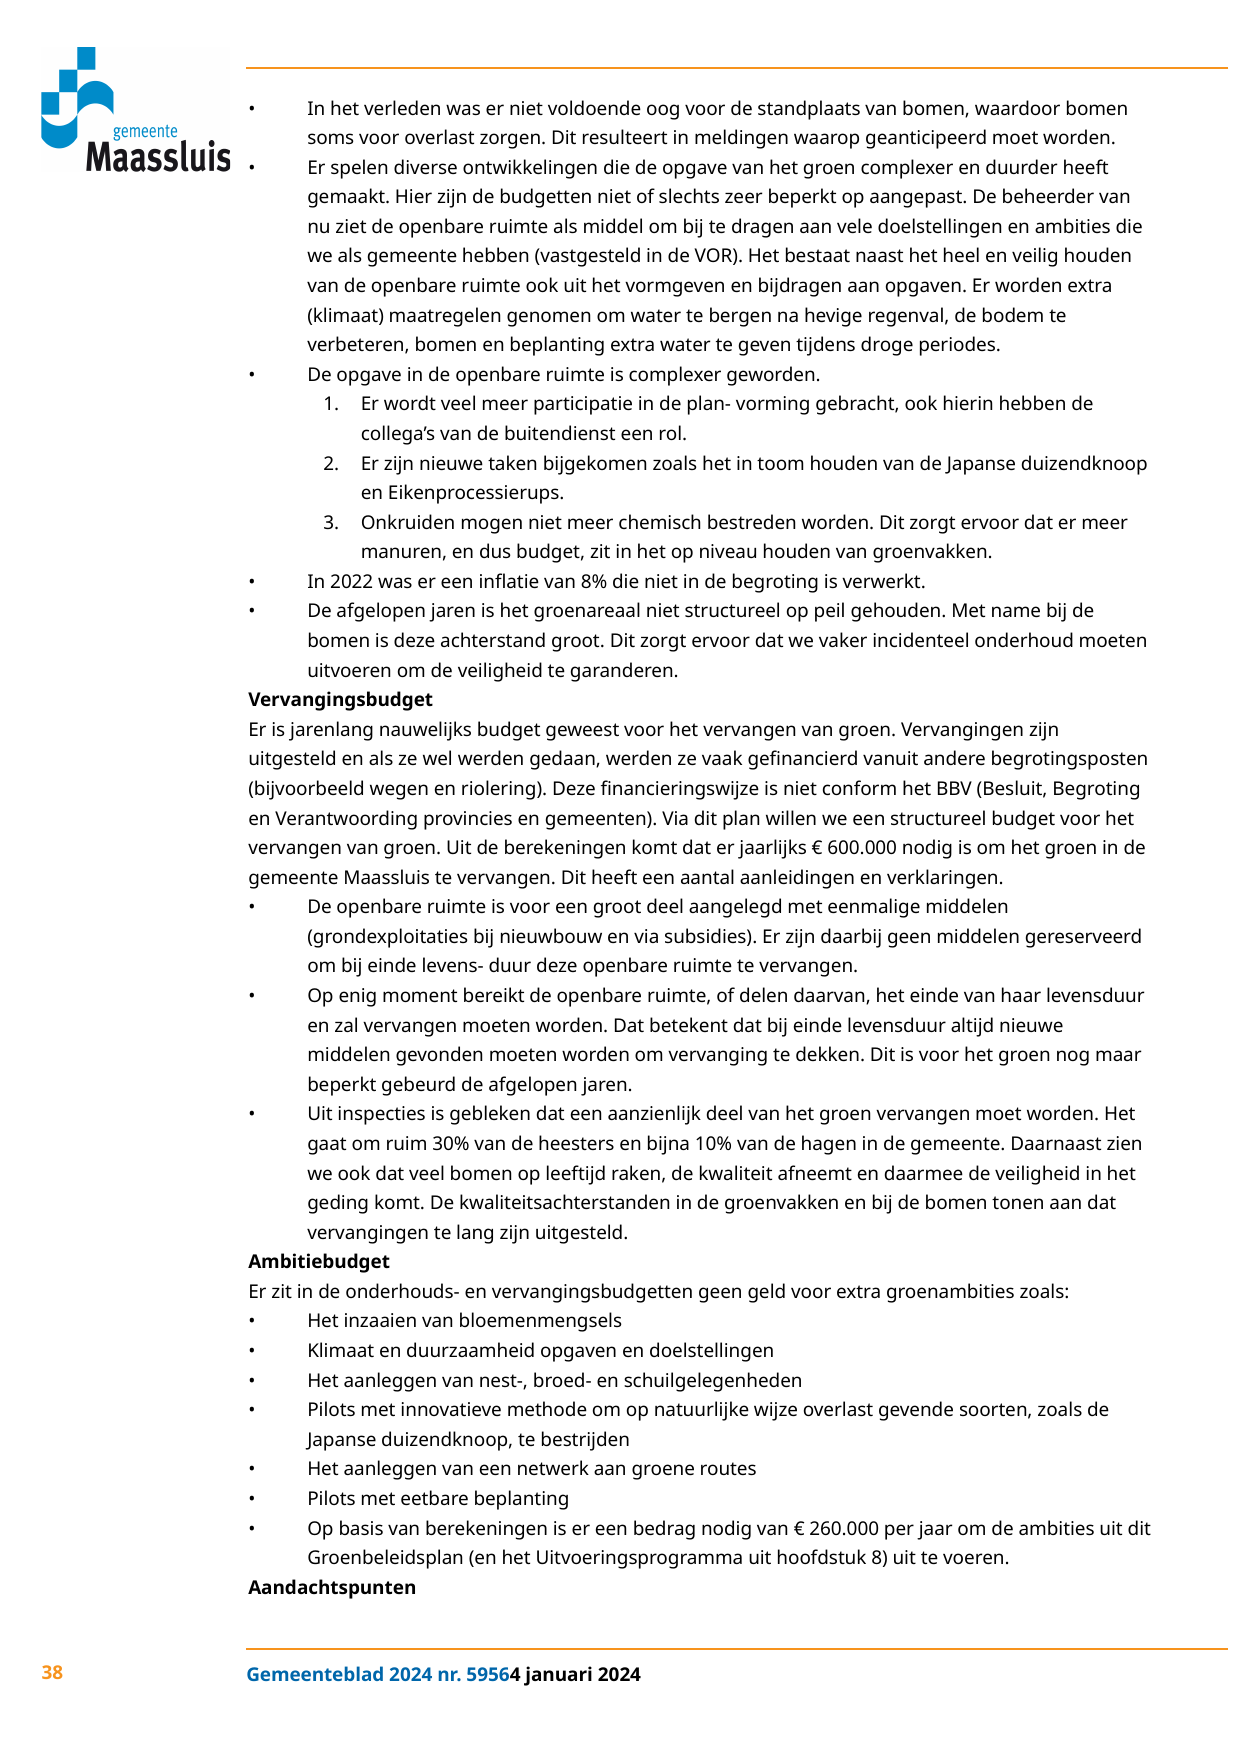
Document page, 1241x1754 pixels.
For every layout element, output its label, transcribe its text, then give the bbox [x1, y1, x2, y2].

list Klimaat en duurzaamheid opgaven en doelstellingen [248, 1337, 1152, 1363]
list Het aanleggen van nest-, broed- en schuilgelegenheden [248, 1367, 1152, 1393]
list Het inzaaien van bloemenmengsels [248, 1308, 1152, 1333]
list Pilots met innovatieve methode om op natuurlijke wijze overlast gevende soorten, zoals de Japanse duizendknoop, te bestrijden [248, 1396, 1152, 1452]
list Uit inspecties is gebleken dat een aanzienlijk deel van het groen vervangen moet worden. Het gaat om ruim 30% van de heesters en bijna 10% van de hagen in de gemeente. Daarnaast zien we ook dat veel bomen op leeftijd raken, de kwaliteit afneemt en daarmee de veiligheid in het geding komt. De kwaliteitsachterstanden in de groenvakken en bij de bomen tonen aan dat vervangingen te lang zijn uitgesteld. [248, 1101, 1152, 1245]
text Vervangingsbudget [248, 686, 1152, 712]
picture [41, 47, 231, 172]
list Er zijn nieuwe taken bijgekomen zoals het in toom houden van de Japanse duizendknoop en Eikenprocessierups. [323, 450, 1152, 505]
list In 2022 was er een inflatie van 8% die niet in de begroting is verwerkt. [248, 568, 1152, 594]
list Het aanleggen van een netwerk aan groene routes [248, 1456, 1152, 1481]
list In het verleden was er niet voldoende oog voor de standplaats van bomen, waardoor bomen soms voor overlast zorgen. Dit resulteert in meldingen waarop geanticipeerd moet worden. [248, 95, 1152, 150]
text Er is jarenlang nauwelijks budget geweest voor het vervangen van groen. Vervangingen zijn uitgesteld en als ze wel werden gedaan, werden ze vaak gefinancierd vanuit andere begrotingsposten (bijvoorbeeld wegen en riolering). Deze financieringswijze is niet conform het BBV (Besluit, Begroting en Verantwoording provincies en gemeenten). Via dit plan willen we een structureel budget voor het vervangen van groen. Uit de berekeningen komt dat er jaarlijks € 600.000 nodig is om het groen in de gemeente Maassluis te vervangen. Dit heeft een aantal aanleidingen en verklaringen. [248, 716, 1152, 890]
picture [41, 47, 77, 92]
list Op basis van berekeningen is er een bedrag nodig van € 260.000 per jaar om de ambities uit dit Groenbeleidsplan (en het Uitvoeringsprogramma uit hoofdstuk 8) uit te voeren. [248, 1515, 1152, 1570]
list Er spelen diverse ontwikkelingen die de opgave van het groen complexer en duurder heeft gemaakt. Hier zijn de budgetten niet of slechts zeer beperkt op aangepast. De beheerder van nu ziet de openbare ruimte als middel om bij te dragen aan vele doelstellingen en ambities die we als gemeente hebben (vastgesteld in de VOR). Het bestaat naast het heel en veilig houden van de openbare ruimte ook uit het vormgeven en bijdragen aan opgaven. Er worden extra (klimaat) maatregelen genomen om water te bergen na hevige regenval, de bodem te verbeteren, bomen en beplanting extra water te geven tijdens droge periodes. [248, 154, 1152, 357]
text Aandachtspunten [248, 1574, 1152, 1600]
list Op enig moment bereikt de openbare ruimte, of delen daarvan, het einde van haar levensduur en zal vervangen moeten worden. Dat betekent dat bij einde levensduur altijd nieuwe middelen gevonden moeten worden om vervanging te dekken. Dit is voor het groen nog maar beperkt gebeurd de afgelopen jaren. [248, 982, 1152, 1097]
list De openbare ruimte is voor een groot deel aangelegd met eenmalige middelen (grondexploitaties bij nieuwbouw en via subsidies). Er zijn daarbij geen middelen gereserveerd om bij einde levens- duur deze openbare ruimte te vervangen. [248, 893, 1152, 978]
list Pilots met eetbare beplanting [248, 1485, 1152, 1511]
list De opgave in de openbare ruimte is complexer geworden. [248, 361, 1152, 387]
text Ambitiebudget [248, 1248, 1152, 1274]
text Er zit in de onderhouds- en vervangingsbudgetten geen geld voor extra groenambities zoals: [248, 1278, 1152, 1304]
list Er wordt veel meer participatie in de plan- vorming gebracht, ook hierin hebben de collega’s van de buitendienst een rol. [323, 391, 1152, 446]
list De afgelopen jaren is het groenareaal niet structureel op peil gehouden. Met name bij de bomen is deze achterstand groot. Dit zorgt ervoor dat we vaker incidenteel onderhoud moeten uitvoeren om de veiligheid te garanderen. [248, 598, 1152, 683]
list Onkruiden mogen niet meer chemisch bestreden worden. Dit zorgt ervoor dat er meer manuren, en dus budget, zit in het op niveau houden van groenvakken. [323, 509, 1152, 564]
